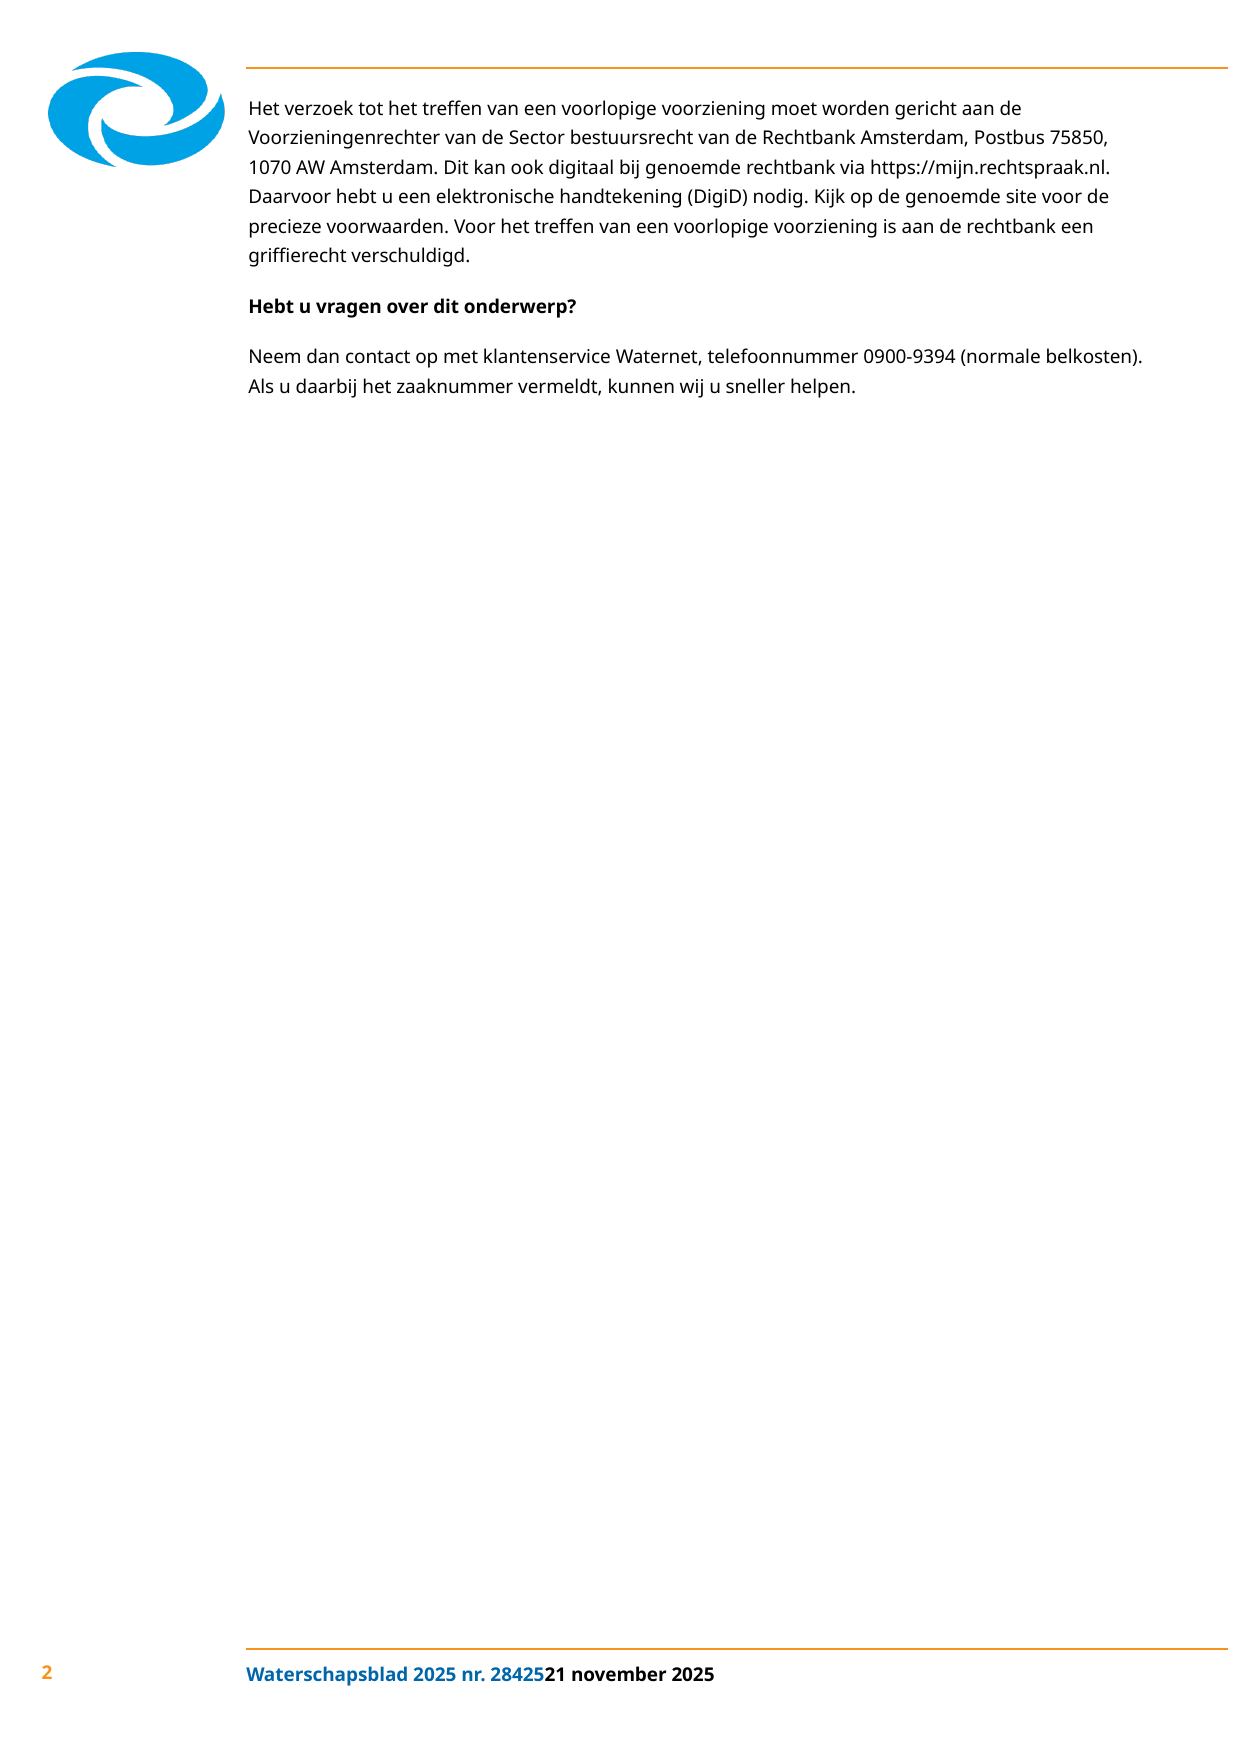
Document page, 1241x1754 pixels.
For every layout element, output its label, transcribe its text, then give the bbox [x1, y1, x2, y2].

text Het verzoek tot het treffen van een voorlopige voorziening moet worden gericht aan de Voorzieningenrechter van de Sector bestuursrecht van de Rechtbank Amsterdam, Postbus 75850, 1070 AW Amsterdam. Dit kan ook digitaal bij genoemde rechtbank via https://mijn.rechtspraak.nl. Daarvoor hebt u een elektronische handtekening (DigiD) nodig. Kijk op de genoemde site voor de precieze voorwaarden. Voor het treffen van een voorlopige voorziening is aan de rechtbank een griffierecht verschuldigd. [248, 95, 1152, 268]
text Hebt u vragen over dit onderwerp? [248, 293, 1152, 319]
text Neem dan contact op met klantenservice Waternet, telefoonnummer 0900-9394 (normale belkosten). Als u daarbij het zaaknummer vermeldt, kunnen wij u sneller helpen. [248, 343, 1152, 399]
picture [41, 47, 231, 172]
